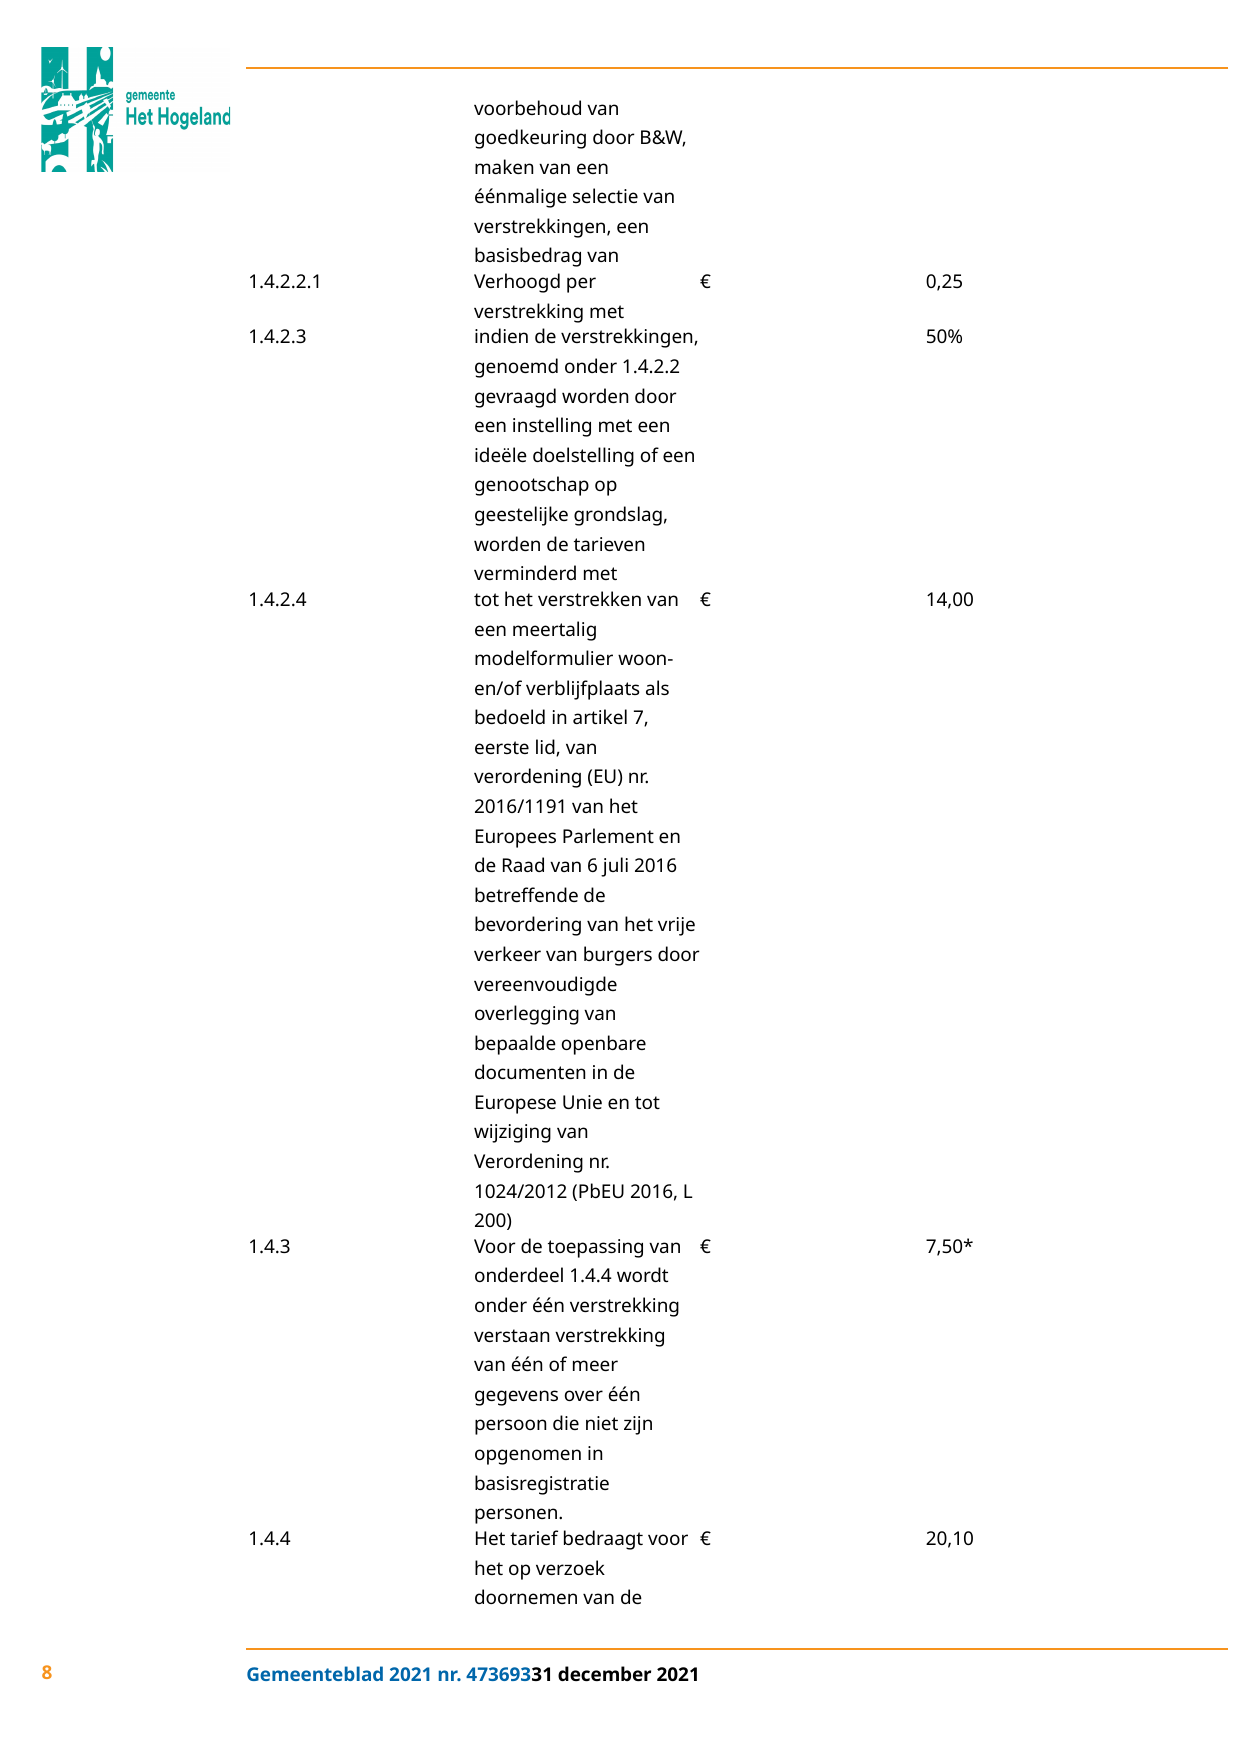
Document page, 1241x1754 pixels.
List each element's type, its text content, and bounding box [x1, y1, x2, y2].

table_cell 14,00 [926, 586, 1152, 1233]
table_cell 1.4.4 [248, 1525, 474, 1610]
table_cell 1.4.2.4 [248, 586, 474, 1233]
table_cell 7,50* [926, 1233, 1152, 1525]
table_cell 20,10 [926, 1525, 1152, 1610]
table_cell [248, 95, 474, 268]
table_cell € [700, 1233, 926, 1525]
table_cell 1.4.3 [248, 1233, 474, 1525]
table_cell 1.4.2.3 [248, 324, 474, 586]
table_cell [700, 324, 926, 586]
table_cell Verhoogd per verstrekking met [474, 269, 700, 324]
table_cell [700, 95, 926, 268]
table_cell [926, 95, 1152, 268]
table_cell 0,25 [926, 269, 1152, 324]
table_cell 50% [926, 324, 1152, 586]
table_cell € [700, 1525, 926, 1610]
table_cell indien de verstrekkingen, genoemd onder 1.4.2.2 gevraagd worden door een instelling met een ideële doelstelling of een genootschap op geestelijke grondslag, worden de tarieven verminderd met [474, 324, 700, 586]
table_cell € [700, 586, 926, 1233]
table_cell voorbehoud van goedkeuring door B&W, maken van een éénmalige selectie van verstrekkingen, een basisbedrag van [474, 95, 700, 268]
table_cell tot het verstrekken van een meertalig modelformulier woon- en/of verblijfplaats als bedoeld in artikel 7, eerste lid, van verordening (EU) nr. 2016/1191 van het Europees Parlement en de Raad van 6 juli 2016 betreffende de bevordering van het vrije verkeer van burgers door vereenvoudigde overlegging van bepaalde openbare documenten in de Europese Unie en tot wijziging van Verordening nr. 1024/2012 (PbEU 2016, L 200) [474, 586, 700, 1233]
table_cell Voor de toepassing van onderdeel 1.4.4 wordt onder één verstrekking verstaan verstrekking van één of meer gegevens over één persoon die niet zijn opgenomen in basisregistratie personen. [474, 1233, 700, 1525]
table_cell € [700, 269, 926, 324]
picture [41, 47, 231, 172]
table_cell 1.4.2.2.1 [248, 269, 474, 324]
table_cell Het tarief bedraagt voor het op verzoek doornemen van de [474, 1525, 700, 1610]
